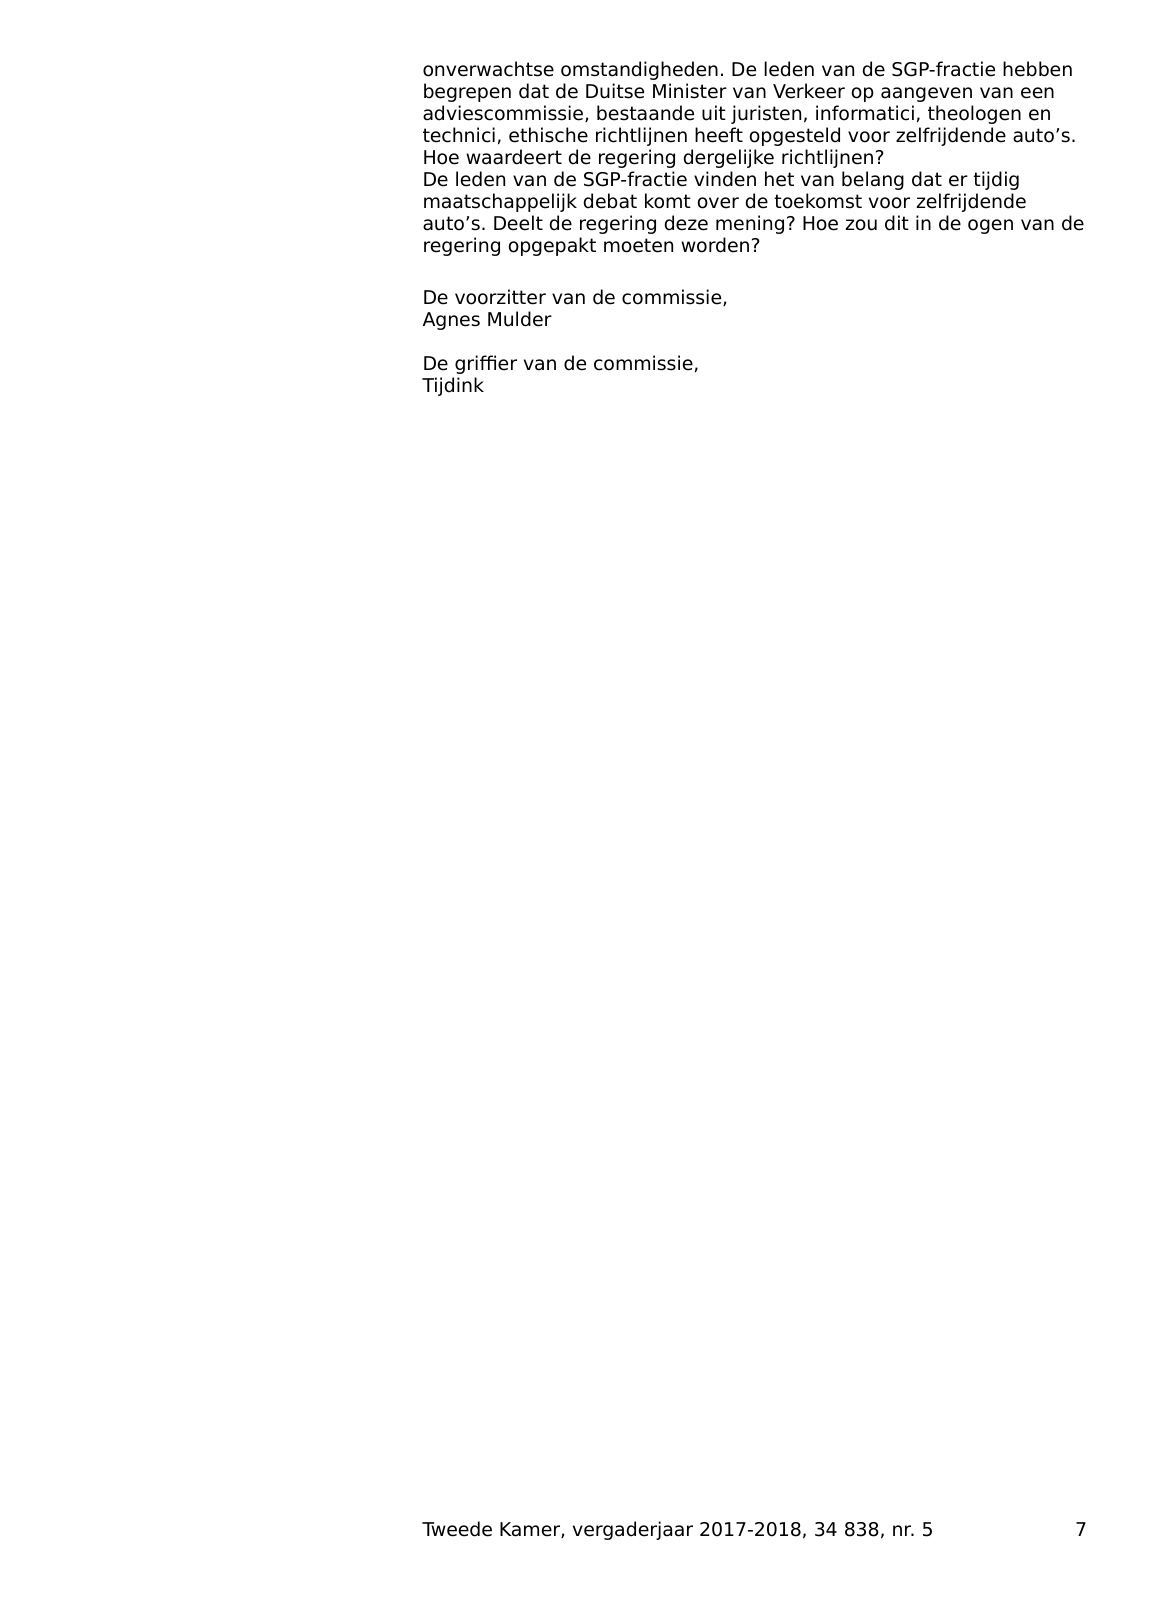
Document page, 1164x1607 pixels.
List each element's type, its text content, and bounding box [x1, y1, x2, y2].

text De griffier van de commissie, Tijdink [422, 353, 1087, 397]
text onverwachtse omstandigheden. De leden van de SGP-fractie hebben begrepen dat de Duitse Minister van Verkeer op aangeven van een adviescommissie, bestaande uit juristen, informatici, theologen en technici, ethische richtlijnen heeft opgesteld voor zelfrijdende auto’s. Hoe waardeert de regering dergelijke richtlijnen? [422, 59, 1087, 169]
text De leden van de SGP-fractie vinden het van belang dat er tijdig maatschappelijk debat komt over de toekomst voor zelfrijdende auto’s. Deelt de regering deze mening? Hoe zou dit in de ogen van de regering opgepakt moeten worden? [422, 169, 1087, 257]
text De voorzitter van de commissie, Agnes Mulder [422, 287, 1087, 331]
